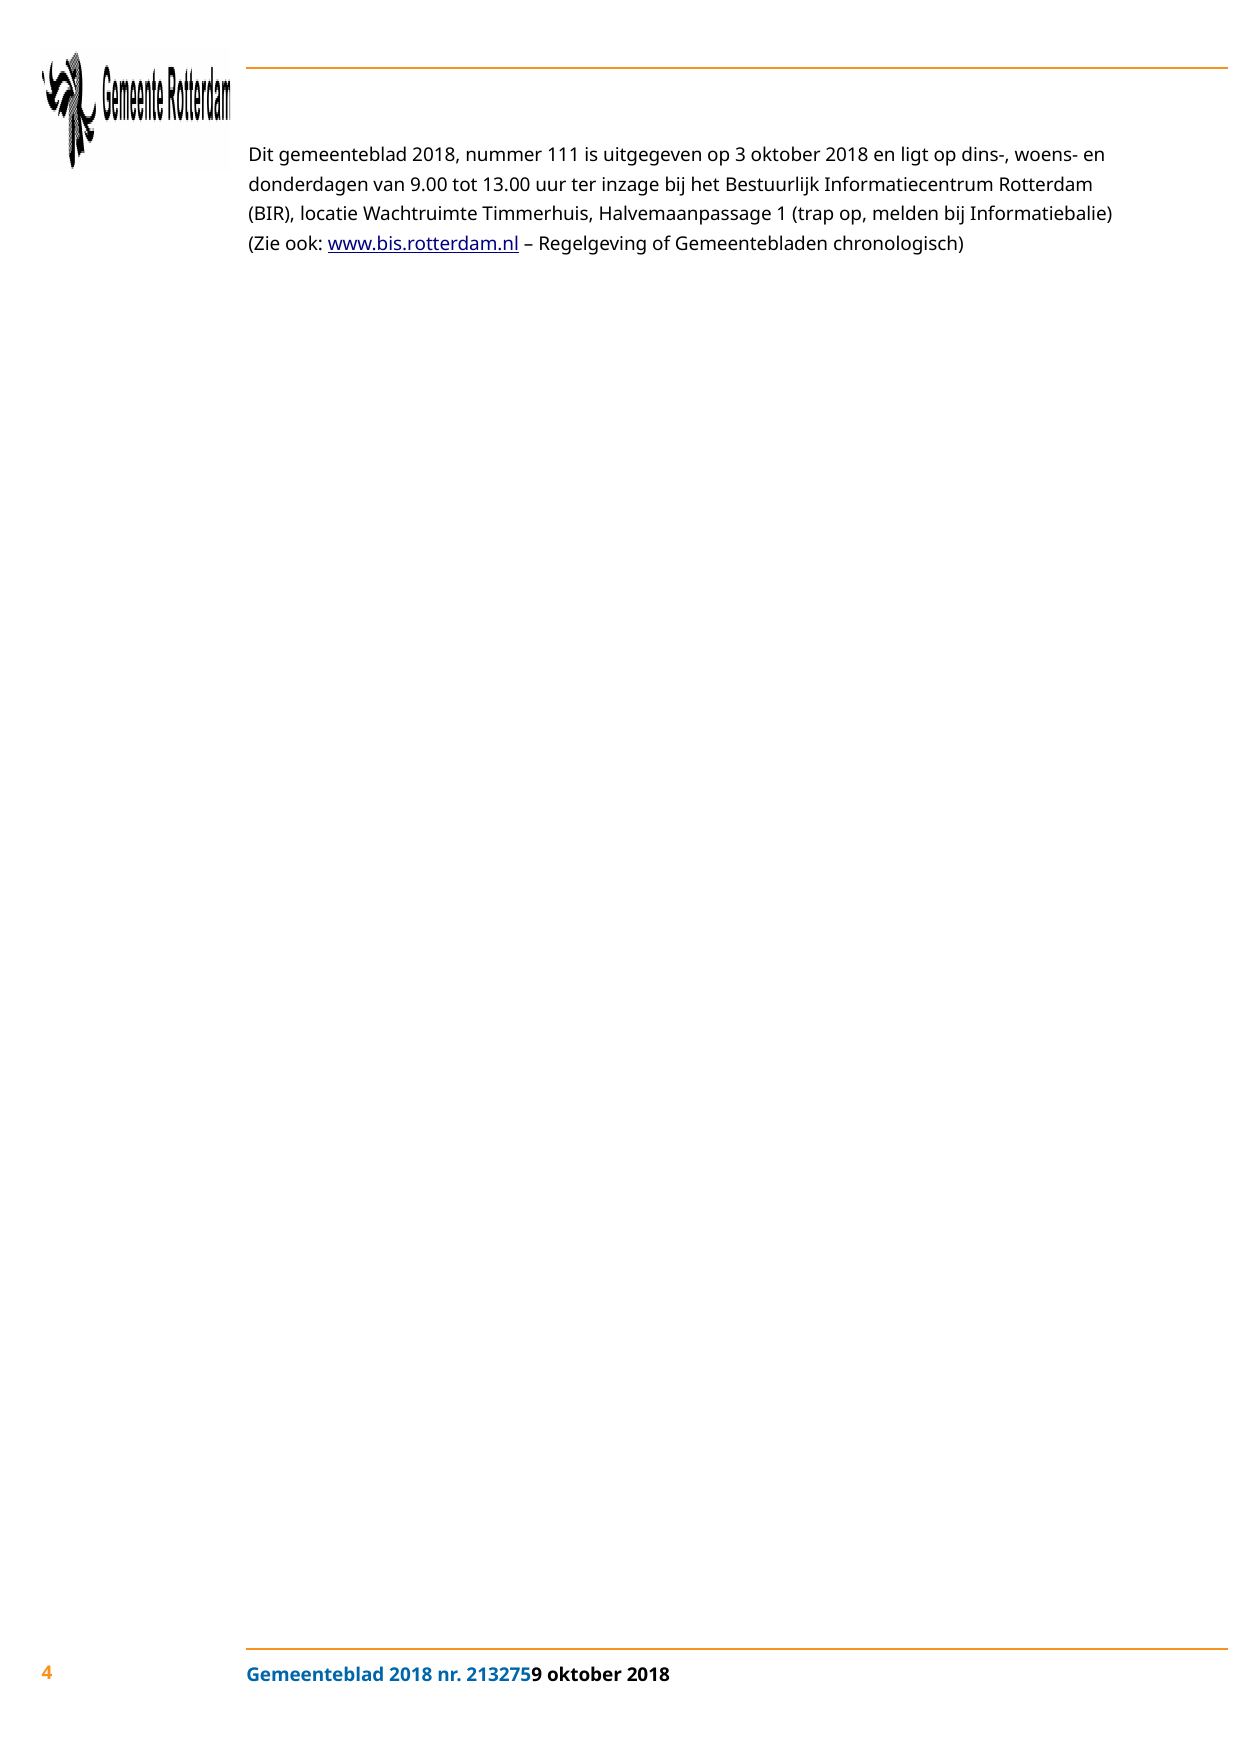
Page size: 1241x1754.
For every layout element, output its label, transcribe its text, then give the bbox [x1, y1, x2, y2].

picture [41, 47, 231, 172]
text Dit gemeenteblad 2018, nummer 111 is uitgegeven op 3 oktober 2018 en ligt op dins-, woens- en donderdagen van 9.00 tot 13.00 uur ter inzage bij het Bestuurlijk Informatiecentrum Rotterdam (BIR), locatie Wachtruimte Timmerhuis, Halvemaanpassage 1 (trap op, melden bij Informatiebalie) [248, 141, 1152, 226]
text (Zie ook: www.bis.rotterdam.nl – Regelgeving of Gemeentebladen chronologisch) [248, 230, 1152, 256]
